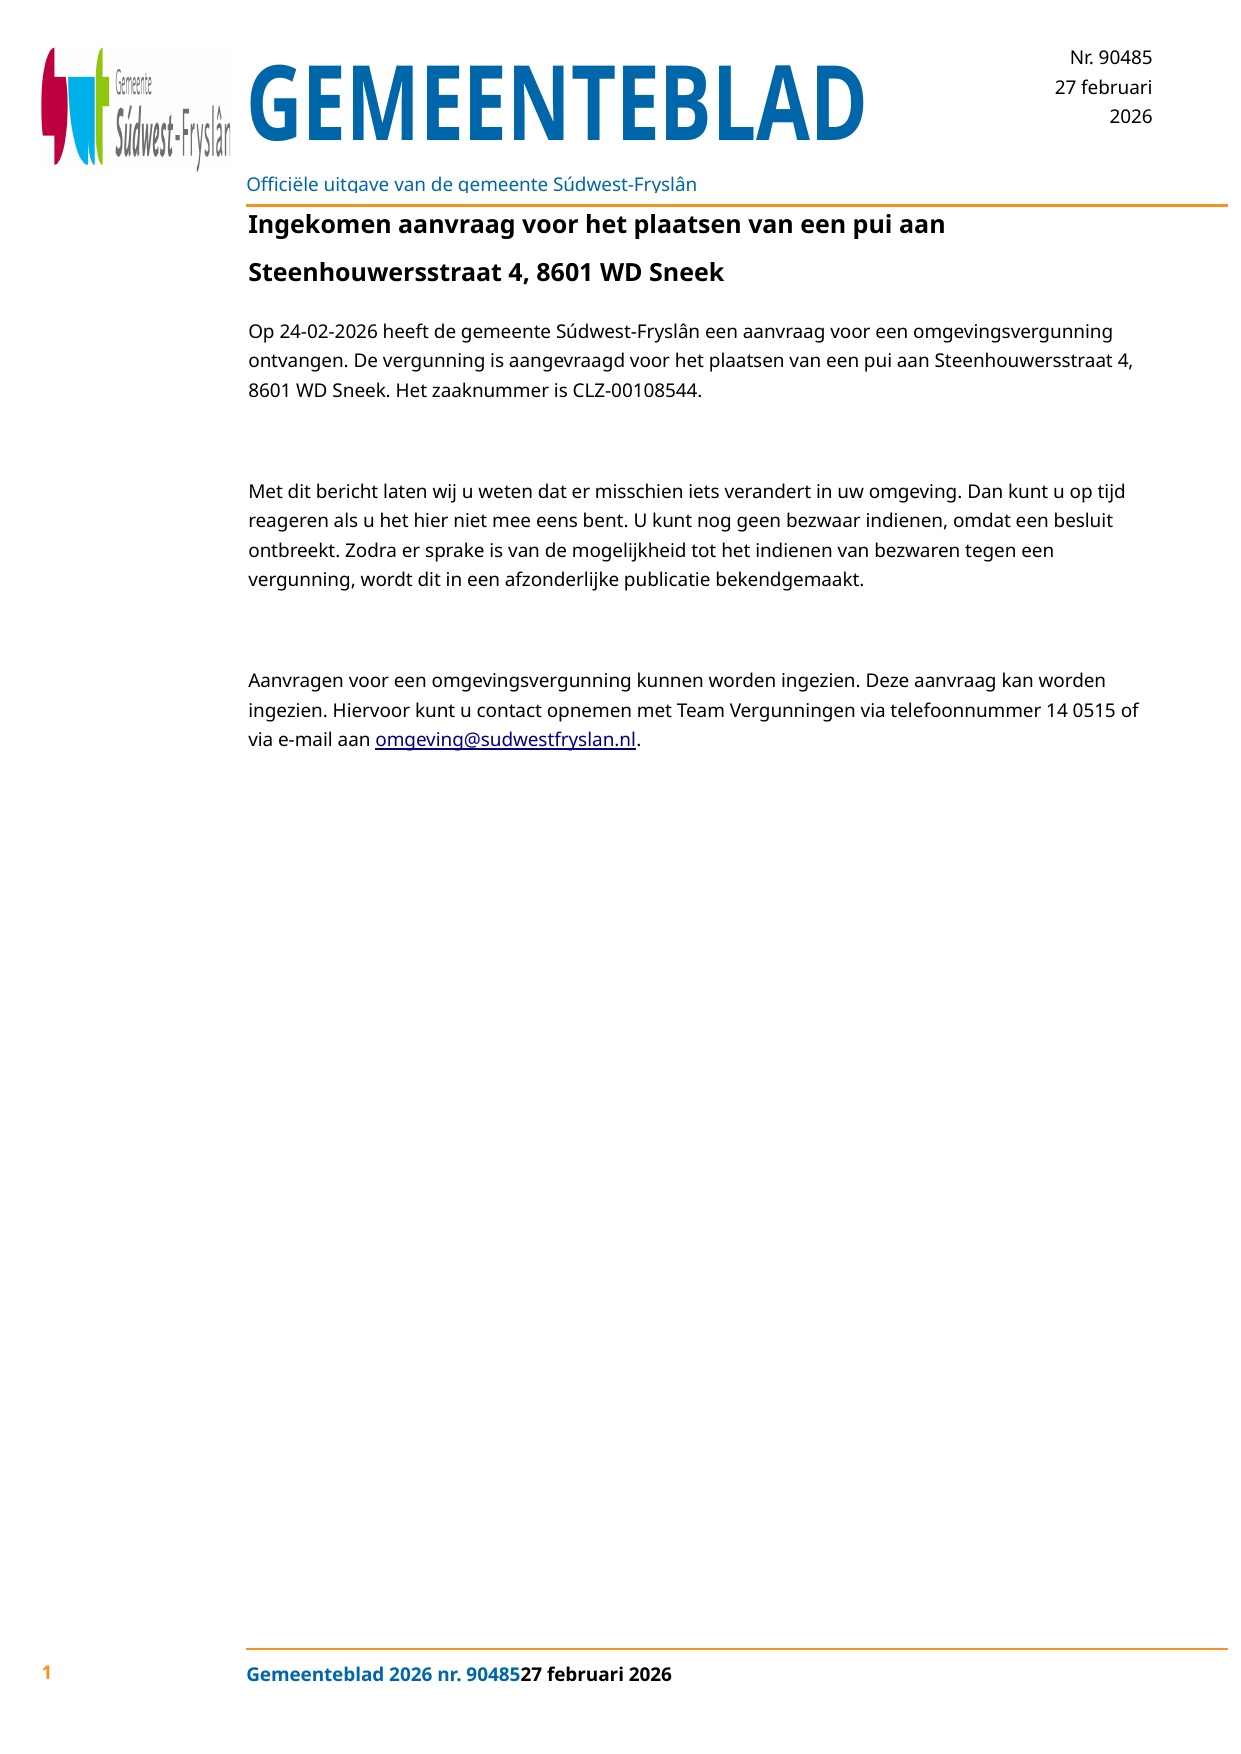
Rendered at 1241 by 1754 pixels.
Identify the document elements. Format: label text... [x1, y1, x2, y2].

text Met dit bericht laten wij u weten dat er misschien iets verandert in uw omgeving. Dan kunt u op tijd reageren als u het hier niet mee eens bent. U kunt nog geen bezwaar indienen, omdat een besluit ontbreekt. Zodra er sprake is van de mogelijkheid tot het indienen van bezwaren tegen een vergunning, wordt dit in een afzonderlijke publicatie bekendgemaakt. [248, 478, 1152, 592]
text Aanvragen voor een omgevingsvergunning kunnen worden ingezien. Deze aanvraag kan worden ingezien. Hiervoor kunt u contact opnemen met Team Vergunningen via telefoonnummer 14 0515 of via e-mail aan omgeving@sudwestfryslan.nl. [248, 667, 1152, 752]
text Ingekomen aanvraag voor het plaatsen van een pui aan Steenhouwersstraat 4, 8601 WD Sneek [248, 207, 1152, 288]
text Op 24-02-2026 heeft de gemeente Súdwest-Fryslân een aanvraag voor een omgevingsvergunning ontvangen. De vergunning is aangevraagd voor het plaatsen van een pui aan Steenhouwersstraat 4, 8601 WD Sneek. Het zaaknummer is CLZ-00108544. [248, 318, 1152, 403]
picture [41, 47, 231, 172]
